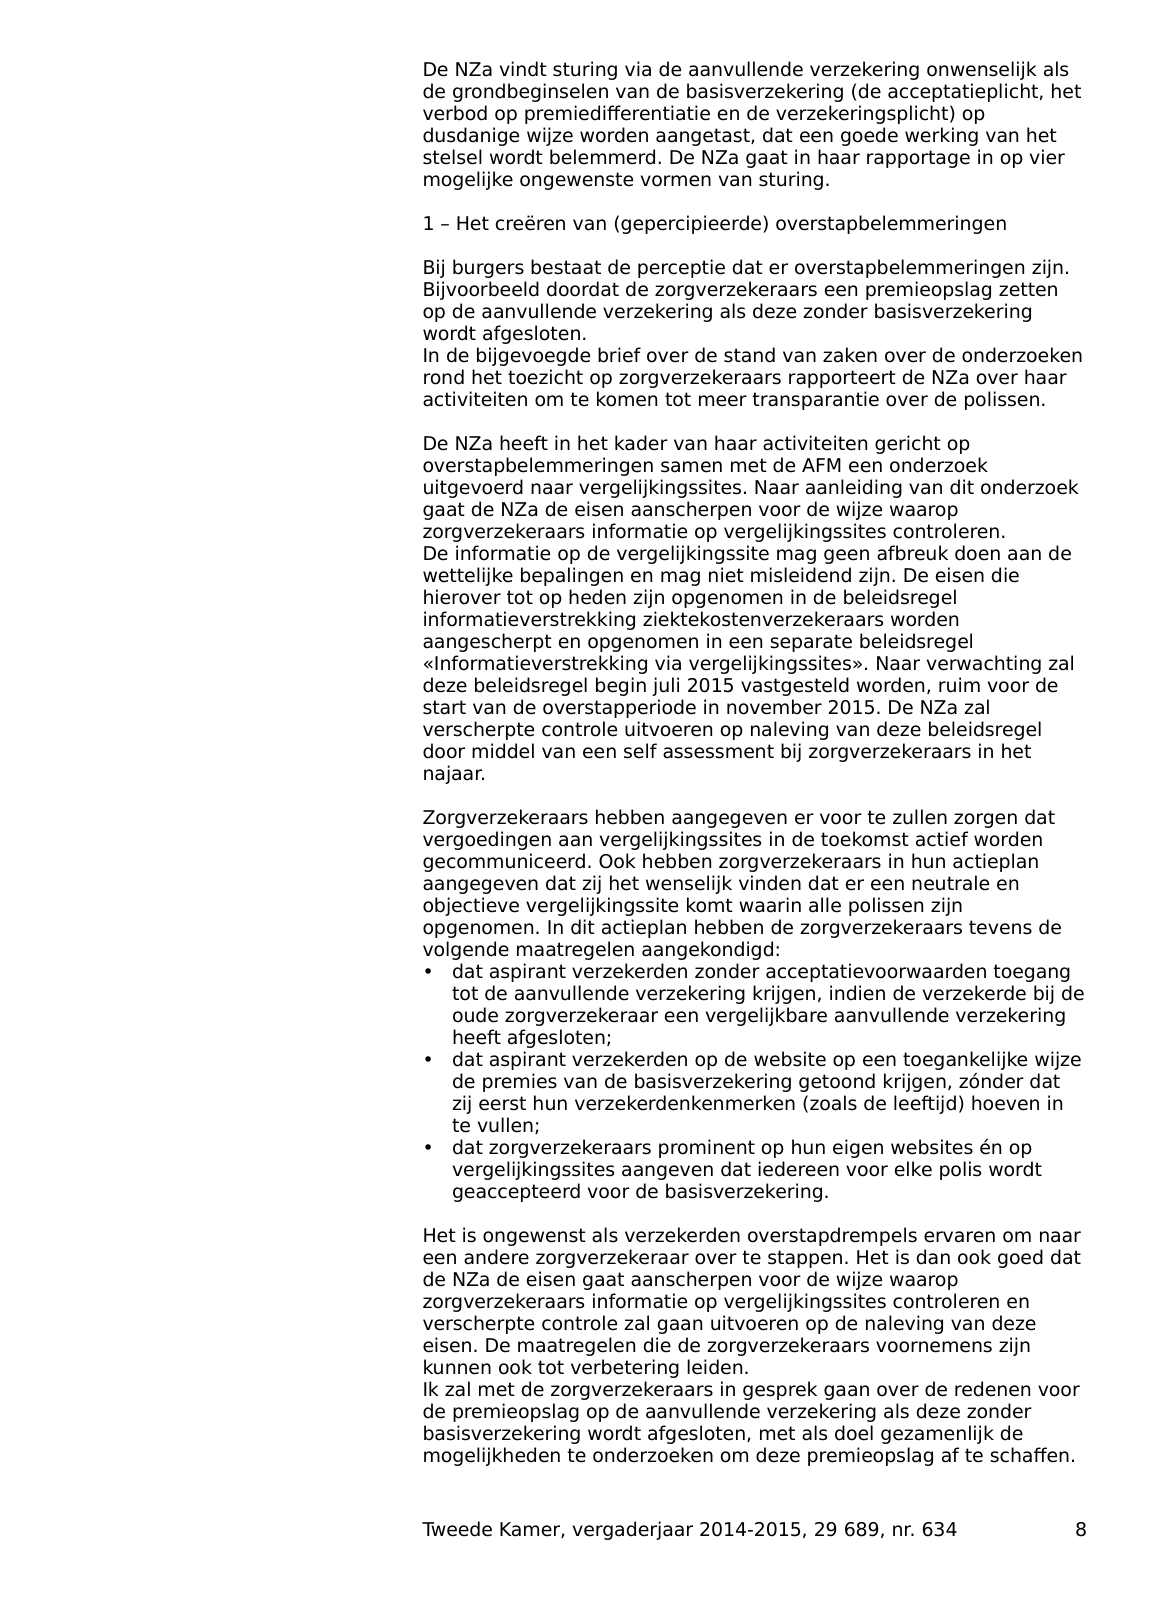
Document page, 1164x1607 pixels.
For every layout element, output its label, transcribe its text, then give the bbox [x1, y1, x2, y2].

text Ik zal met de zorgverzekeraars in gesprek gaan over de redenen voor de premieopslag op de aanvullende verzekering als deze zonder basisverzekering wordt afgesloten, met als doel gezamenlijk de mogelijkheden te onderzoeken om deze premieopslag af te schaffen. [422, 1379, 1087, 1467]
text • dat aspirant verzekerden op de website op een toegankelijke wijze de premies van de basisverzekering getoond krijgen, zónder dat zij eerst hun verzekerdenkenmerken (zoals de leeftijd) hoeven in te vullen; [422, 1049, 1087, 1137]
text Bij burgers bestaat de perceptie dat er overstapbelemmeringen zijn. Bijvoorbeeld doordat de zorgverzekeraars een premieopslag zetten op de aanvullende verzekering als deze zonder basisverzekering wordt afgesloten. [422, 257, 1087, 345]
text • dat zorgverzekeraars prominent op hun eigen websites én op vergelijkingssites aangeven dat iedereen voor elke polis wordt geaccepteerd voor de basisverzekering. [422, 1137, 1087, 1203]
text • dat aspirant verzekerden zonder acceptatievoorwaarden toegang tot de aanvullende verzekering krijgen, indien de verzekerde bij de oude zorgverzekeraar een vergelijkbare aanvullende verzekering heeft afgesloten; [422, 961, 1087, 1049]
text In de bijgevoegde brief over de stand van zaken over de onderzoeken rond het toezicht op zorgverzekeraars rapporteert de NZa over haar activiteiten om te komen tot meer transparantie over de polissen. [422, 345, 1087, 411]
text De NZa vindt sturing via de aanvullende verzekering onwenselijk als de grondbeginselen van de basisverzekering (de acceptatieplicht, het verbod op premiedifferentiatie en de verzekeringsplicht) op dusdanige wijze worden aangetast, dat een goede werking van het stelsel wordt belemmerd. De NZa gaat in haar rapportage in op vier mogelijke ongewenste vormen van sturing. [422, 59, 1087, 191]
subtitle 1 – Het creëren van (gepercipieerde) overstapbelemmeringen [422, 213, 1087, 235]
text De NZa heeft in het kader van haar activiteiten gericht op overstapbelemmeringen samen met de AFM een onderzoek uitgevoerd naar vergelijkingssites. Naar aanleiding van dit onderzoek gaat de NZa de eisen aanscherpen voor de wijze waarop zorgverzekeraars informatie op vergelijkingssites controleren. [422, 433, 1087, 543]
text Zorgverzekeraars hebben aangegeven er voor te zullen zorgen dat vergoedingen aan vergelijkingssites in de toekomst actief worden gecommuniceerd. Ook hebben zorgverzekeraars in hun actieplan aangegeven dat zij het wenselijk vinden dat er een neutrale en objectieve vergelijkingssite komt waarin alle polissen zijn opgenomen. In dit actieplan hebben de zorgverzekeraars tevens de volgende maatregelen aangekondigd: [422, 807, 1087, 961]
text Het is ongewenst als verzekerden overstapdrempels ervaren om naar een andere zorgverzekeraar over te stappen. Het is dan ook goed dat de NZa de eisen gaat aanscherpen voor de wijze waarop zorgverzekeraars informatie op vergelijkingssites controleren en verscherpte controle zal gaan uitvoeren op de naleving van deze eisen. De maatregelen die de zorgverzekeraars voornemens zijn kunnen ook tot verbetering leiden. [422, 1225, 1087, 1379]
text De informatie op de vergelijkingssite mag geen afbreuk doen aan de wettelijke bepalingen en mag niet misleidend zijn. De eisen die hierover tot op heden zijn opgenomen in de beleidsregel informatieverstrekking ziektekostenverzekeraars worden aangescherpt en opgenomen in een separate beleidsregel «Informatieverstrekking via vergelijkingssites». Naar verwachting zal deze beleidsregel begin juli 2015 vastgesteld worden, ruim voor de start van de overstapperiode in november 2015. De NZa zal verscherpte controle uitvoeren op naleving van deze beleidsregel door middel van een self assessment bij zorgverzekeraars in het najaar. [422, 543, 1087, 785]
